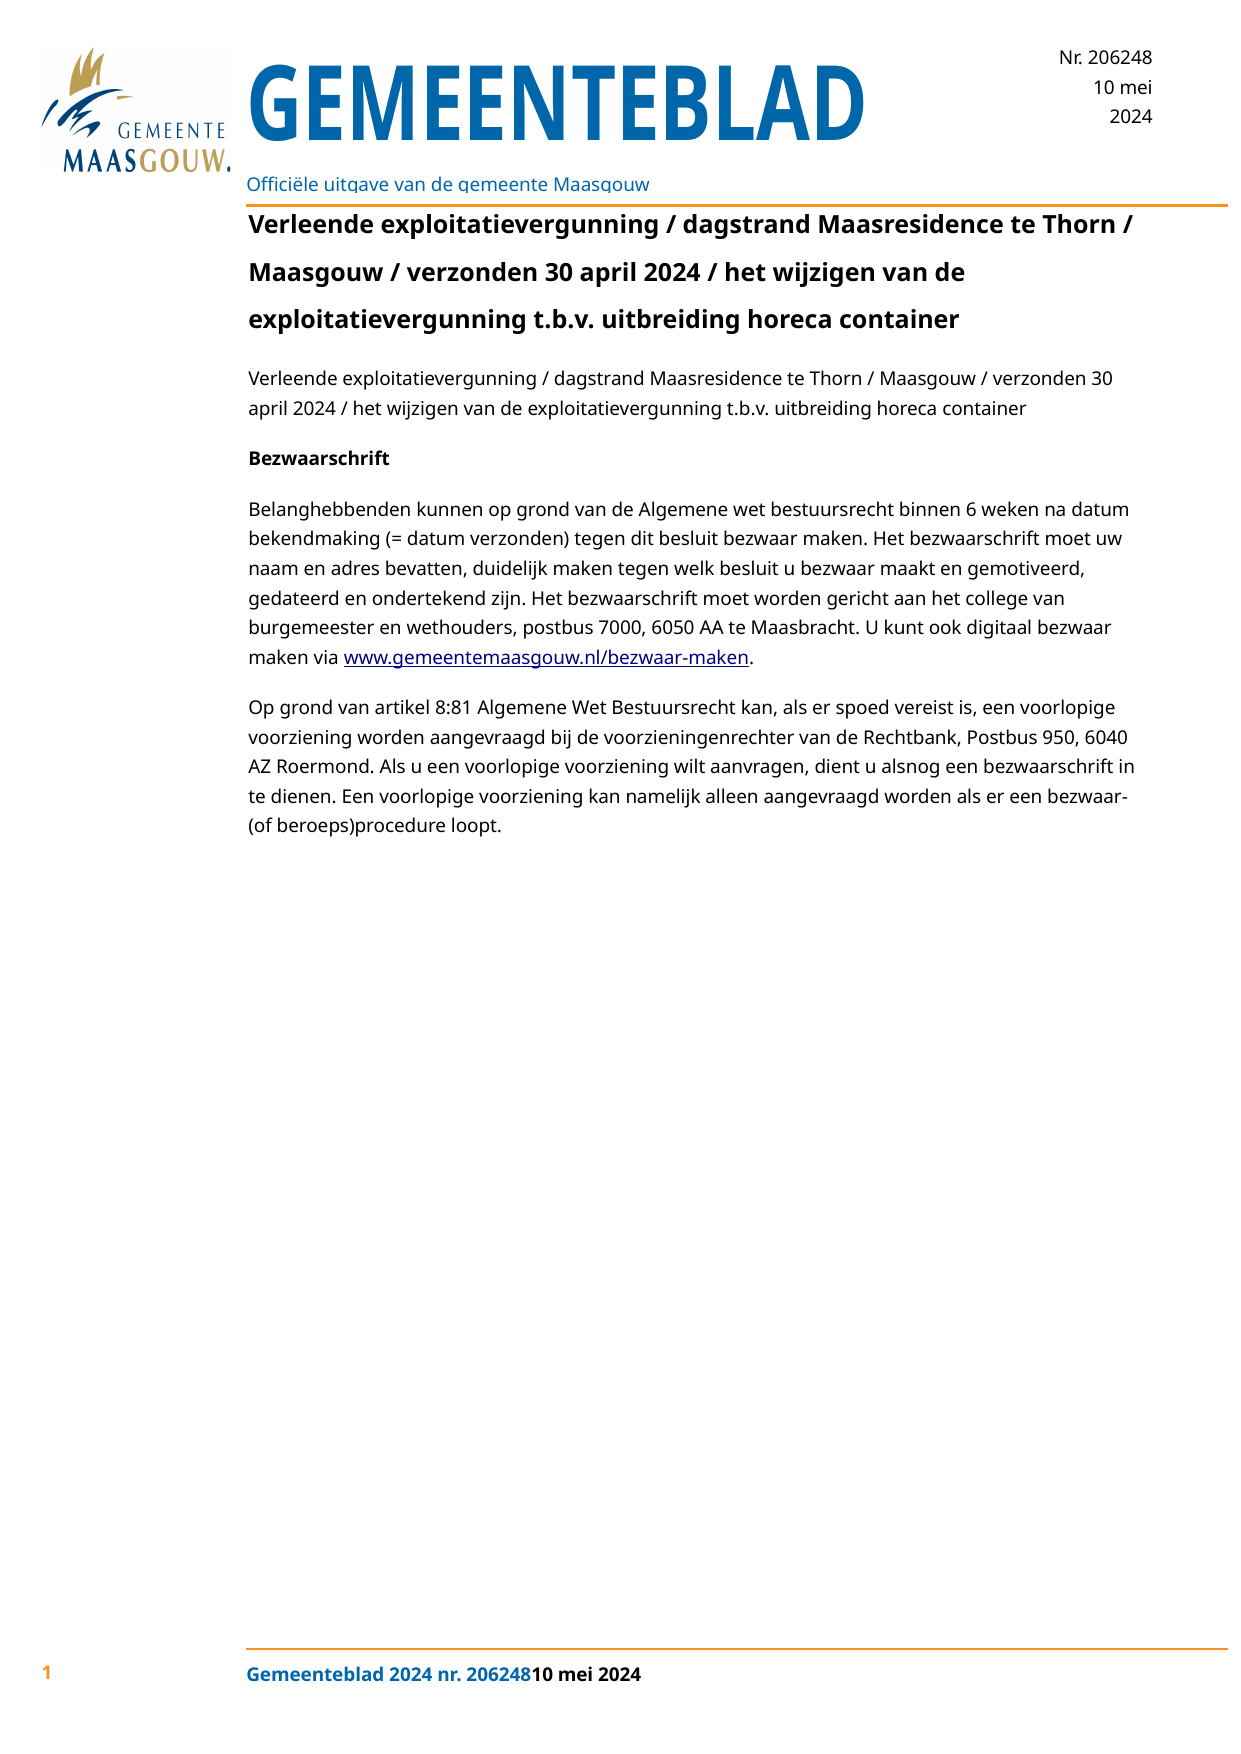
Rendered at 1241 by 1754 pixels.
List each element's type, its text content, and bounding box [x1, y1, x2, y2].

text Op grond van artikel 8:81 Algemene Wet Bestuursrecht kan, als er spoed vereist is, een voorlopige voorziening worden aangevraagd bij de voorzieningenrechter van de Rechtbank, Postbus 950, 6040 AZ Roermond. Als u een voorlopige voorziening wilt aanvragen, dient u alsnog een bezwaarschrift in te dienen. Een voorlopige voorziening kan namelijk alleen aangevraagd worden als er een bezwaar- (of beroeps)procedure loopt. [248, 694, 1152, 838]
text Verleende exploitatievergunning / dagstrand Maasresidence te Thorn / Maasgouw / verzonden 30 april 2024 / het wijzigen van de exploitatievergunning t.b.v. uitbreiding horeca container [248, 207, 1152, 336]
text Bezwaarschrift [248, 446, 1152, 471]
text Verleende exploitatievergunning / dagstrand Maasresidence te Thorn / Maasgouw / verzonden 30 april 2024 / het wijzigen van de exploitatievergunning t.b.v. uitbreiding horeca container [248, 366, 1152, 421]
text Belanghebbenden kunnen op grond van de Algemene wet bestuursrecht binnen 6 weken na datum bekendmaking (= datum verzonden) tegen dit besluit bezwaar maken. Het bezwaarschrift moet uw naam en adres bevatten, duidelijk maken tegen welk besluit u bezwaar maakt en gemotiveerd, gedateerd en ondertekend zijn. Het bezwaarschrift moet worden gericht aan het college van burgemeester en wethouders, postbus 7000, 6050 AA te Maasbracht. U kunt ook digitaal bezwaar maken via www.gemeentemaasgouw.nl/bezwaar-maken. [248, 496, 1152, 669]
picture [41, 47, 231, 172]
